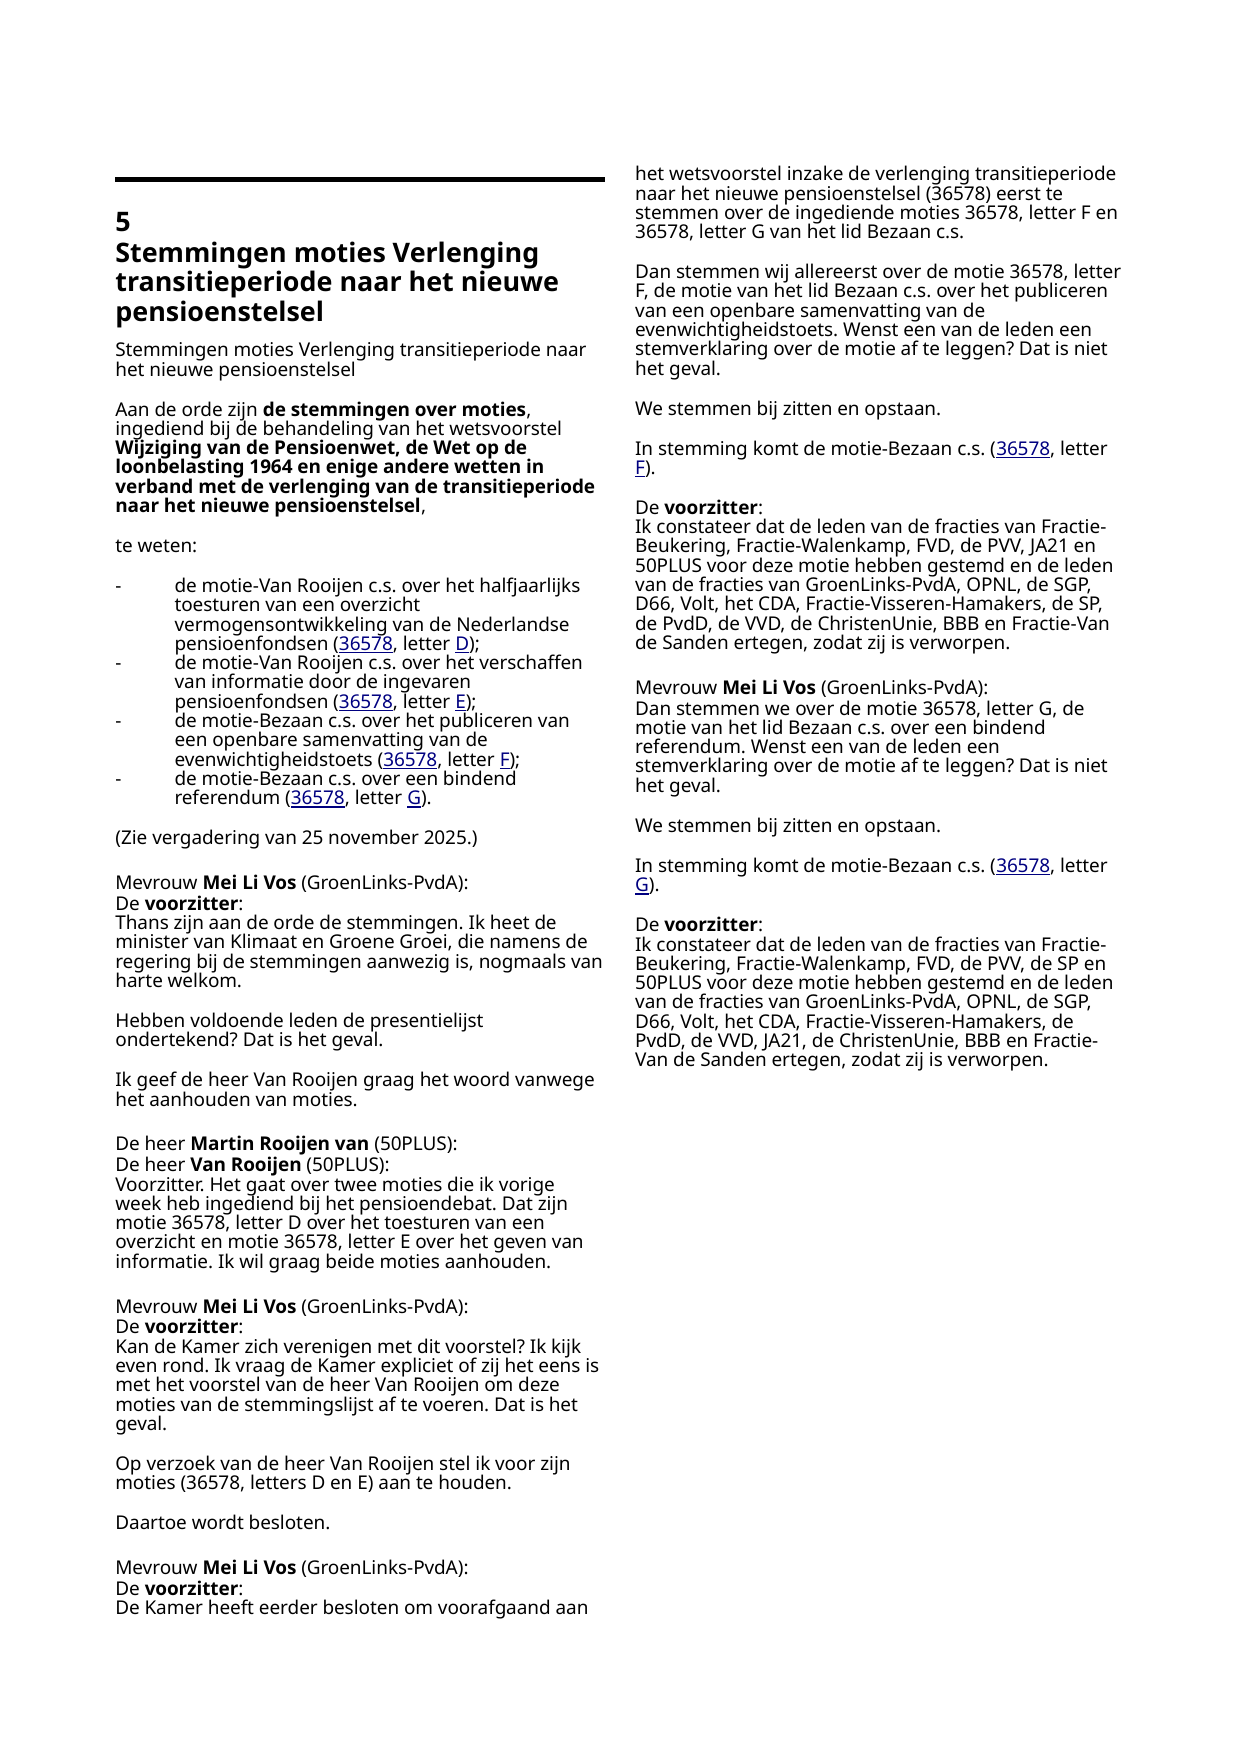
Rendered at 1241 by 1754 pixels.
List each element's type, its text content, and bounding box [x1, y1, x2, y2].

text Thans zijn aan de orde de stemmingen. Ik heet de minister van Klimaat en Groene Groei, die namens de regering bij de stemmingen aanwezig is, nogmaals van harte welkom. [115, 914, 605, 991]
text Voorzitter. Het gaat over twee moties die ik vorige week heb ingediend bij het pensioendebat. Dat zijn motie 36578, letter D over het toesturen van een overzicht en motie 36578, letter E over het geven van informatie. Ik wil graag beide moties aanhouden. [115, 1176, 605, 1272]
text Ik constateer dat de leden van de fracties van Fractie-Beukering, Fractie-Walenkamp, FVD, de PVV, JA21 en 50PLUS voor deze motie hebben gestemd en de leden van de fracties van GroenLinks-PvdA, OPNL, de SGP, D66, Volt, het CDA, Fractie-Visseren-Hamakers, de SP, de PvdD, de VVD, de ChristenUnie, BBB en Fractie-Van de Sanden ertegen, zodat zij is verworpen. [635, 518, 1125, 653]
text Mevrouw Mei Li Vos (GroenLinks-PvdA): [115, 869, 605, 895]
text In stemming komt de motie-Bezaan c.s. (36578, letter F). [635, 439, 1125, 478]
text We stemmen bij zitten en opstaan. [635, 817, 1125, 836]
text Hebben voldoende leden de presentielijst ondertekend? Dat is het geval. [115, 1012, 605, 1051]
text Kan de Kamer zich verenigen met dit voorstel? Ik kijk even rond. Ik vraag de Kamer expliciet of zij het eens is met het voorstel van de heer Van Rooijen om deze moties van de stemmingslijst af te voeren. Dat is het geval. [115, 1338, 605, 1434]
text In stemming komt de motie-Bezaan c.s. (36578, letter G). [635, 857, 1125, 895]
text Op verzoek van de heer Van Rooijen stel ik voor zijn moties (36578, letters D en E) aan te houden. [115, 1455, 605, 1493]
text Daartoe wordt besloten. [115, 1514, 605, 1533]
text Dan stemmen we over de motie 36578, letter G, de motie van het lid Bezaan c.s. over een bindend referendum. Wenst een van de leden een stemverklaring over de motie af te leggen? Dat is niet het geval. [635, 700, 1125, 796]
text Stemmingen moties Verlenging transitieperiode naar het nieuwe pensioenstelsel [115, 239, 605, 341]
text Stemmingen moties Verlenging transitieperiode naar het nieuwe pensioenstelsel [115, 341, 605, 380]
text 5 [115, 203, 605, 239]
list de motie-Van Rooijen c.s. over het verschaffen van informatie door de ingevaren pensioenfondsen (36578, letter E); [115, 654, 605, 712]
list de motie-Van Rooijen c.s. over het halfjaarlijks toesturen van een overzicht vermogensontwikkeling van de Nederlandse pensioenfondsen (36578, letter D); [115, 577, 605, 654]
text De voorzitter: [635, 916, 1125, 936]
list de motie-Bezaan c.s. over het publiceren van een openbare samenvatting van de evenwichtigheidstoets (36578, letter F); [115, 712, 605, 770]
text Dan stemmen wij allereerst over de motie 36578, letter F, de motie van het lid Bezaan c.s. over het publiceren van een openbare samenvatting van de evenwichtigheidstoets. Wenst een van de leden een stemverklaring over de motie af te leggen? Dat is niet het geval. [635, 263, 1125, 379]
text Mevrouw Mei Li Vos (GroenLinks-PvdA): [115, 1554, 605, 1580]
text te weten: [115, 537, 605, 556]
text Aan de orde zijn de stemmingen over moties, ingediend bij de behandeling van het wetsvoorstel Wijziging van de Pensioenwet, de Wet op de loonbelasting 1964 en enige andere wetten in verband met de verlenging van de transitieperiode naar het nieuwe pensioenstelsel, [115, 401, 605, 516]
text De Kamer heeft eerder besloten om voorafgaand aan [115, 1599, 605, 1618]
text Mevrouw Mei Li Vos (GroenLinks-PvdA): [115, 1293, 605, 1318]
text We stemmen bij zitten en opstaan. [635, 399, 1125, 419]
list de motie-Bezaan c.s. over een bindend referendum (36578, letter G). [115, 770, 605, 808]
text De heer Martin Rooijen van (50PLUS): [115, 1131, 605, 1156]
text De voorzitter: [115, 895, 605, 914]
text het wetsvoorstel inzake de verlenging transitieperiode naar het nieuwe pensioenstelsel (36578) eerst te stemmen over de ingediende moties 36578, letter F en 36578, letter G van het lid Bezaan c.s. [635, 165, 1125, 242]
text De voorzitter: [115, 1318, 605, 1338]
text Ik geef de heer Van Rooijen graag het woord vanwege het aanhouden van moties. [115, 1071, 605, 1110]
text (Zie vergadering van 25 november 2025.) [115, 829, 605, 848]
text Ik constateer dat de leden van de fracties van Fractie-Beukering, Fractie-Walenkamp, FVD, de PVV, de SP en 50PLUS voor deze motie hebben gestemd en de leden van de fracties van GroenLinks-PvdA, OPNL, de SGP, D66, Volt, het CDA, Fractie-Visseren-Hamakers, de PvdD, de VVD, JA21, de ChristenUnie, BBB en Fractie-Van de Sanden ertegen, zodat zij is verworpen. [635, 936, 1125, 1070]
text De voorzitter: [635, 499, 1125, 518]
text Mevrouw Mei Li Vos (GroenLinks-PvdA): [635, 674, 1125, 700]
text De heer Van Rooijen (50PLUS): [115, 1156, 605, 1176]
text De voorzitter: [115, 1580, 605, 1599]
